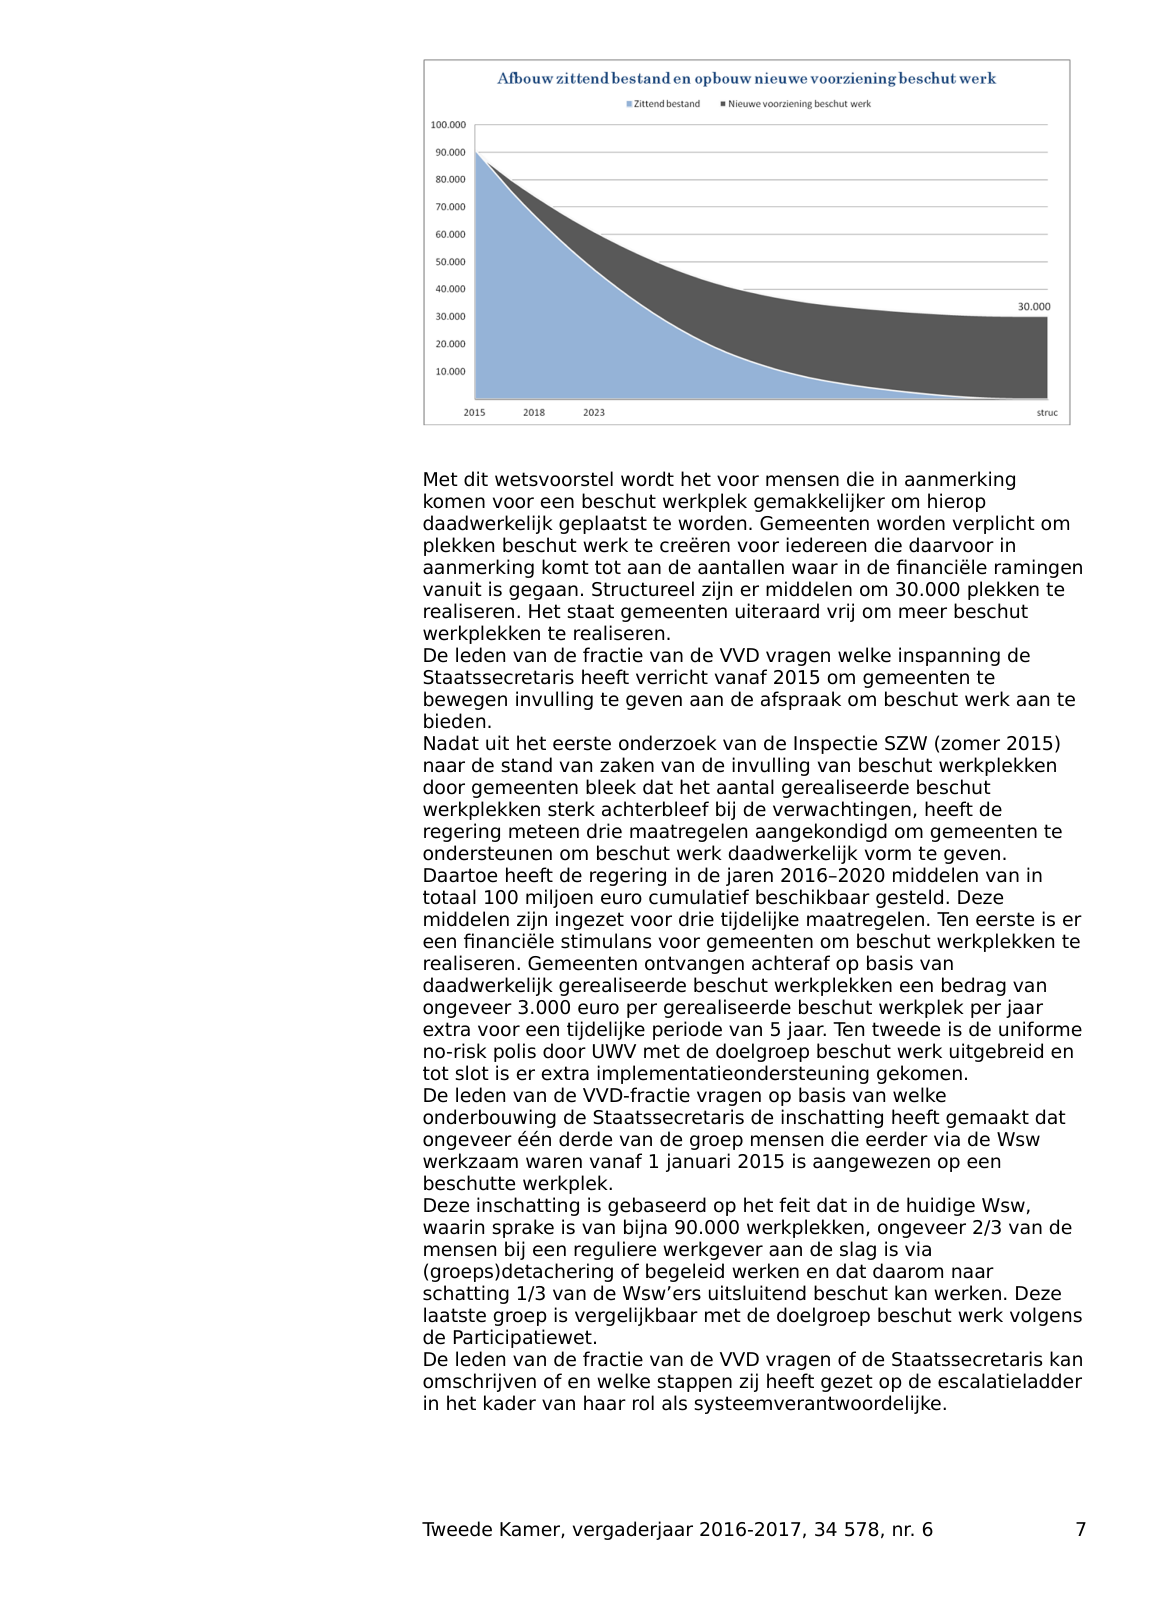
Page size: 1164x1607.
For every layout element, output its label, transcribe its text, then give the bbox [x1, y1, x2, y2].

picture [422, 59, 1072, 426]
text Nadat uit het eerste onderzoek van de Inspectie SZW (zomer 2015) naar de stand van zaken van de invulling van beschut werkplekken door gemeenten bleek dat het aantal gerealiseerde beschut werkplekken sterk achterbleef bij de verwachtingen, heeft de regering meteen drie maatregelen aangekondigd om gemeenten te ondersteunen om beschut werk daadwerkelijk vorm te geven. Daartoe heeft de regering in de jaren 2016–2020 middelen van in totaal 100 miljoen euro cumulatief beschikbaar gesteld. Deze middelen zijn ingezet voor drie tijdelijke maatregelen. Ten eerste is er een financiële stimulans voor gemeenten om beschut werkplekken te realiseren. Gemeenten ontvangen achteraf op basis van daadwerkelijk gerealiseerde beschut werkplekken een bedrag van ongeveer 3.000 euro per gerealiseerde beschut werkplek per jaar extra voor een tijdelijke periode van 5 jaar. Ten tweede is de uniforme no-risk polis door UWV met de doelgroep beschut werk uitgebreid en tot slot is er extra implementatieondersteuning gekomen. [422, 733, 1087, 1085]
text De leden van de fractie van de VVD vragen of de Staatssecretaris kan omschrijven of en welke stappen zij heeft gezet op de escalatieladder in het kader van haar rol als systeemverantwoordelijke. [422, 1348, 1087, 1414]
text Met dit wetsvoorstel wordt het voor mensen die in aanmerking komen voor een beschut werkplek gemakkelijker om hierop daadwerkelijk geplaatst te worden. Gemeenten worden verplicht om plekken beschut werk te creëren voor iedereen die daarvoor in aanmerking komt tot aan de aantallen waar in de financiële ramingen vanuit is gegaan. Structureel zijn er middelen om 30.000 plekken te realiseren. Het staat gemeenten uiteraard vrij om meer beschut werkplekken te realiseren. [422, 469, 1087, 645]
text Deze inschatting is gebaseerd op het feit dat in de huidige Wsw, waarin sprake is van bijna 90.000 werkplekken, ongeveer 2/3 van de mensen bij een reguliere werkgever aan de slag is via (groeps)detachering of begeleid werken en dat daarom naar schatting 1/3 van de Wsw’ers uitsluitend beschut kan werken. Deze laatste groep is vergelijkbaar met de doelgroep beschut werk volgens de Participatiewet. [422, 1195, 1087, 1348]
text De leden van de fractie van de VVD vragen welke inspanning de Staatssecretaris heeft verricht vanaf 2015 om gemeenten te bewegen invulling te geven aan de afspraak om beschut werk aan te bieden. [422, 645, 1087, 733]
text De leden van de VVD-fractie vragen op basis van welke onderbouwing de Staatssecretaris de inschatting heeft gemaakt dat ongeveer één derde van de groep mensen die eerder via de Wsw werkzaam waren vanaf 1 januari 2015 is aangewezen op een beschutte werkplek. [422, 1085, 1087, 1195]
